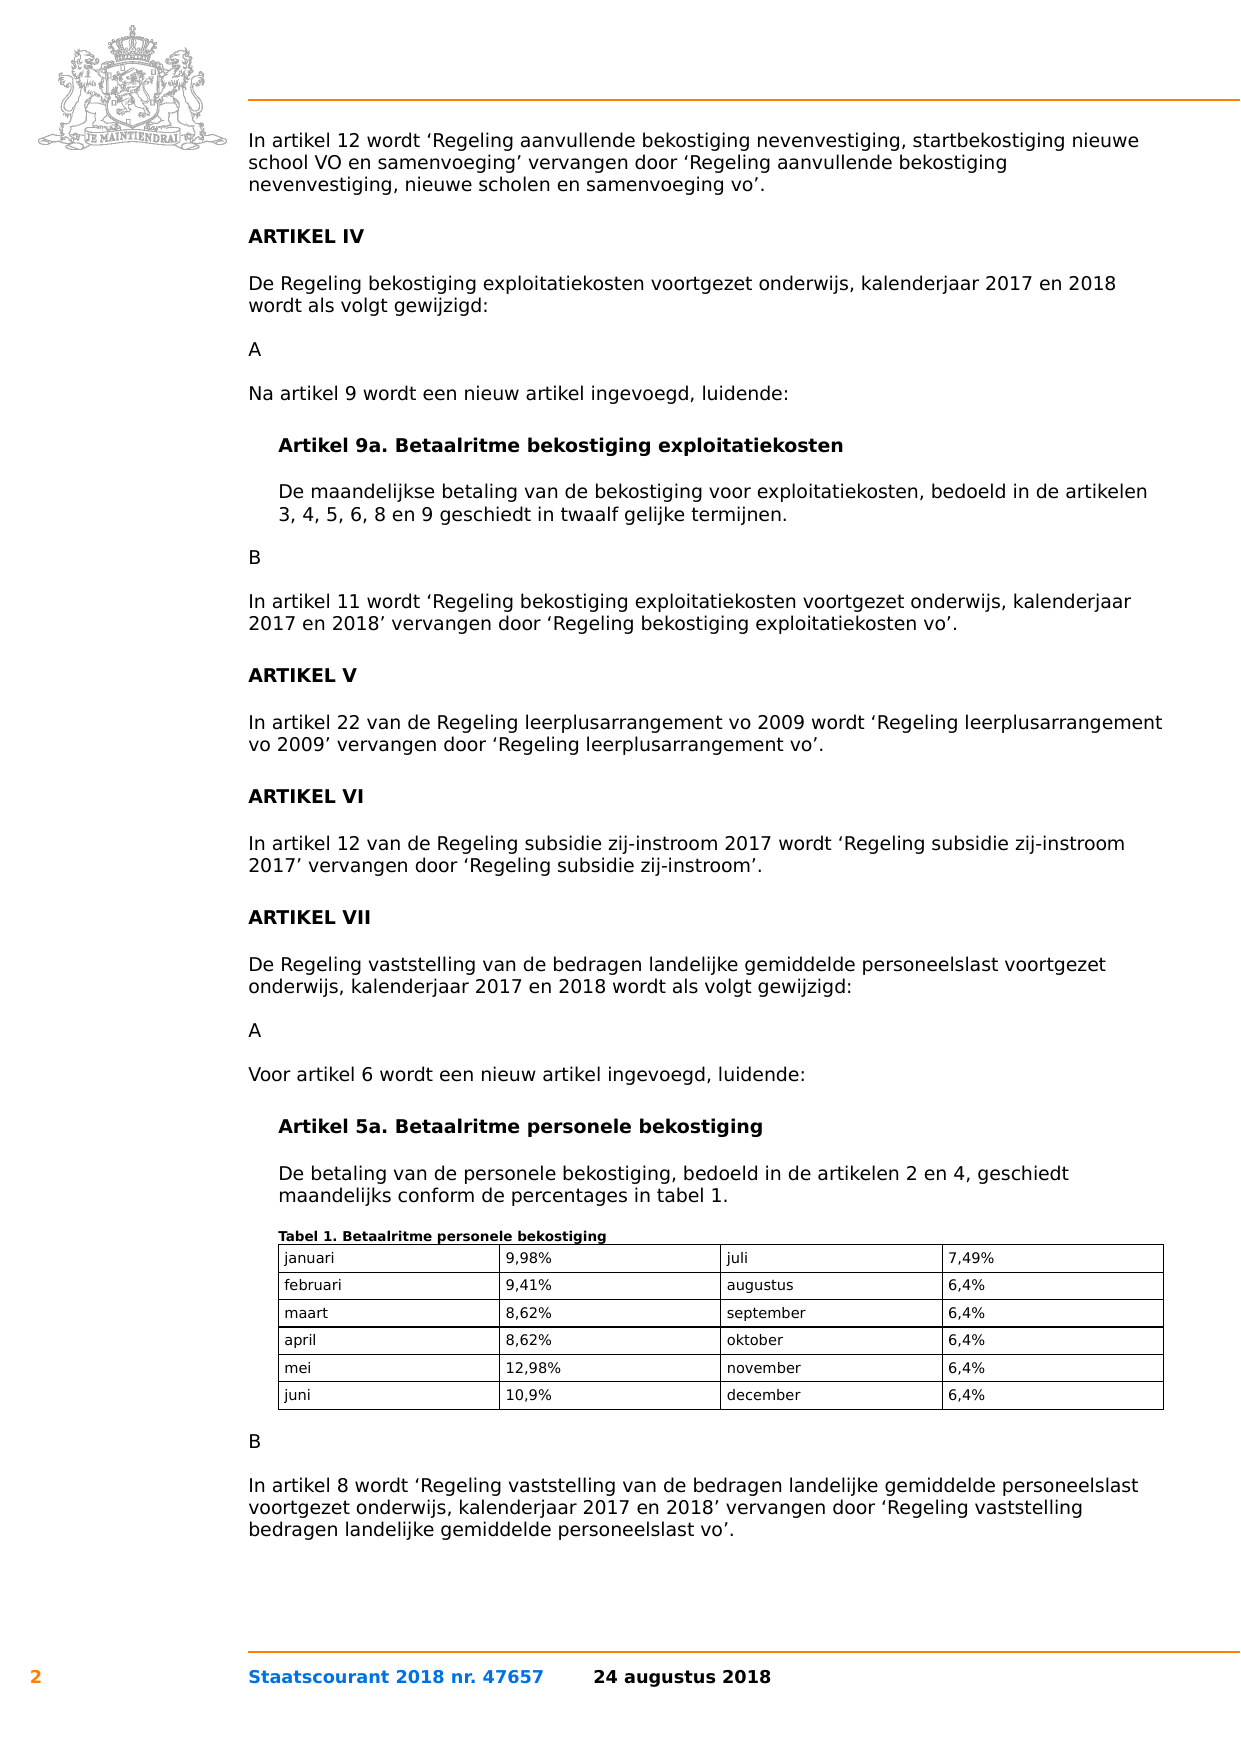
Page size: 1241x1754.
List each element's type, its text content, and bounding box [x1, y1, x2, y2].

table_cell december [721, 1382, 942, 1408]
text In artikel 8 wordt ‘Regeling vaststelling van de bedragen landelijke gemiddelde personeelslast voortgezet onderwijs, kalenderjaar 2017 en 2018’ vervangen door ‘Regeling vaststelling bedragen landelijke gemiddelde personeelslast vo’. [248, 1475, 1163, 1541]
table_cell 6,4% [943, 1273, 1163, 1299]
table_cell 6,4% [943, 1328, 1163, 1354]
table_cell 8,62% [500, 1300, 720, 1326]
text De betaling van de personele bekostiging, bedoeld in de artikelen 2 en 4, geschiedt maandelijks conform de percentages in tabel 1. [278, 1163, 1163, 1207]
subtitle ARTIKEL V [248, 665, 1163, 687]
table_cell 9,41% [500, 1273, 720, 1299]
table_cell juli [721, 1245, 942, 1272]
table_header Tabel 1. Betaalritme personele bekostiging [278, 1229, 1163, 1244]
text Voor artikel 6 wordt een nieuw artikel ingevoegd, luidende: [248, 1064, 1163, 1086]
text In artikel 22 van de Regeling leerplusarrangement vo 2009 wordt ‘Regeling leerplusarrangement vo 2009’ vervangen door ‘Regeling leerplusarrangement vo’. [248, 712, 1163, 756]
table_cell 6,4% [943, 1382, 1163, 1408]
text De Regeling bekostiging exploitatiekosten voortgezet onderwijs, kalenderjaar 2017 en 2018 wordt als volgt gewijzigd: [248, 273, 1163, 317]
table_cell 6,4% [943, 1355, 1163, 1381]
subtitle ARTIKEL VII [248, 907, 1163, 929]
table_cell februari [279, 1273, 499, 1299]
table_cell mei [279, 1355, 499, 1381]
subtitle Artikel 5a. Betaalritme personele bekostiging [278, 1116, 1163, 1138]
text De Regeling vaststelling van de bedragen landelijke gemiddelde personeelslast voortgezet onderwijs, kalenderjaar 2017 en 2018 wordt als volgt gewijzigd: [248, 954, 1163, 998]
table_cell september [721, 1300, 942, 1326]
table_cell 7,49% [943, 1245, 1163, 1272]
text In artikel 12 wordt ‘Regeling aanvullende bekostiging nevenvestiging, startbekostiging nieuwe school VO en samenvoeging’ vervangen door ‘Regeling aanvullende bekostiging nevenvestiging, nieuwe scholen en samenvoeging vo’. [248, 130, 1163, 196]
table_cell 9,98% [500, 1245, 720, 1272]
table_cell 10,9% [500, 1382, 720, 1408]
text A [248, 1020, 1163, 1042]
text Na artikel 9 wordt een nieuw artikel ingevoegd, luidende: [248, 382, 1163, 404]
subtitle Artikel 9a. Betaalritme bekostiging exploitatiekosten [278, 434, 1163, 456]
picture [38, 25, 227, 150]
table_cell maart [279, 1300, 499, 1326]
table_cell juni [279, 1382, 499, 1408]
text B [248, 547, 1163, 569]
table_cell november [721, 1355, 942, 1381]
subtitle ARTIKEL IV [248, 226, 1163, 248]
table_cell oktober [721, 1328, 942, 1354]
table_cell 6,4% [943, 1300, 1163, 1326]
subtitle ARTIKEL VI [248, 786, 1163, 808]
table_cell april [279, 1328, 499, 1354]
table_cell 12,98% [500, 1355, 720, 1381]
text De maandelijkse betaling van de bekostiging voor exploitatiekosten, bedoeld in de artikelen 3, 4, 5, 6, 8 en 9 geschiedt in twaalf gelijke termijnen. [278, 481, 1163, 525]
text A [248, 339, 1163, 361]
table_cell augustus [721, 1273, 942, 1299]
text In artikel 11 wordt ‘Regeling bekostiging exploitatiekosten voortgezet onderwijs, kalenderjaar 2017 en 2018’ vervangen door ‘Regeling bekostiging exploitatiekosten vo’. [248, 591, 1163, 635]
table_cell januari [279, 1245, 499, 1272]
text B [248, 1431, 1163, 1453]
text In artikel 12 van de Regeling subsidie zij-instroom 2017 wordt ‘Regeling subsidie zij-instroom 2017’ vervangen door ‘Regeling subsidie zij-instroom’. [248, 833, 1163, 877]
table_cell 8,62% [500, 1328, 720, 1354]
